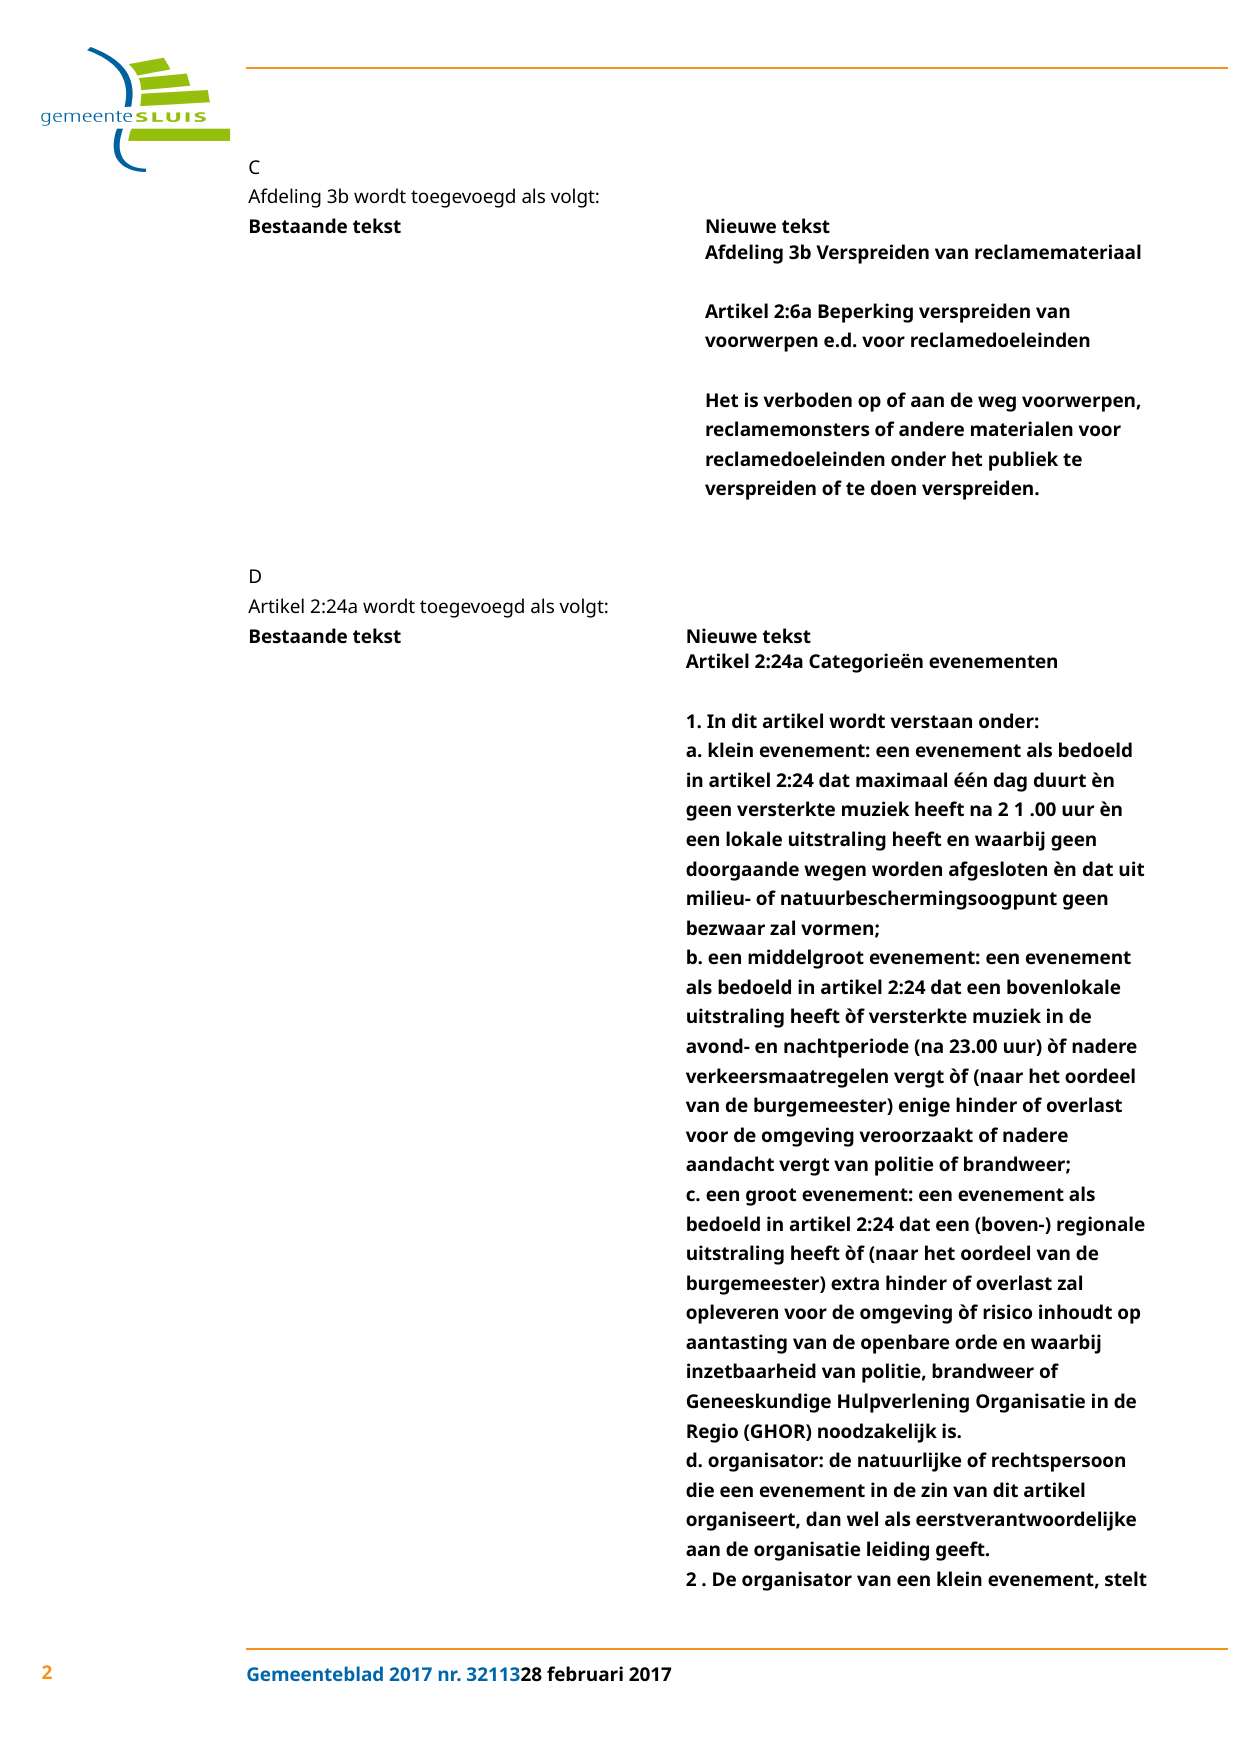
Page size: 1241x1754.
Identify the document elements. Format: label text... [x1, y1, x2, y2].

table_header Nieuwe tekst [705, 213, 1152, 239]
table_cell Afdeling 3b Verspreiden van reclamemateriaal Artikel 2:6a Beperking verspreiden van voorwerpen e.d. voor reclamedoeleinden Het is verboden op of aan de weg voorwerpen, reclamemonsters of andere materialen voor reclamedoeleinden onder het publiek te verspreiden of te doen verspreiden. [705, 239, 1152, 501]
text D [248, 564, 1152, 589]
picture [41, 47, 231, 172]
table_header Bestaande tekst [248, 623, 686, 649]
text Artikel 2:24a wordt toegevoegd als volgt: [248, 593, 1152, 619]
table_cell [248, 239, 705, 501]
table_cell [248, 649, 686, 1592]
table_cell Artikel 2:24a Categorieën evenementen 1. In dit artikel wordt verstaan onder: a. klein evenement: een evenement als bedoeld in artikel 2:24 dat maximaal één dag duurt èn geen versterkte muziek heeft na 2 1 .00 uur èn een lokale uitstraling heeft en waarbij geen doorgaande wegen worden afgesloten èn dat uit milieu- of natuurbeschermingsoogpunt geen bezwaar zal vormen; b. een middelgroot evenement: een evenement als bedoeld in artikel 2:24 dat een bovenlokale uitstraling heeft òf versterkte muziek in de avond- en nachtperiode (na 23.00 uur) òf nadere verkeersmaatregelen vergt òf (naar het oordeel van de burgemeester) enige hinder of overlast voor de omgeving veroorzaakt of nadere aandacht vergt van politie of brandweer; c. een groot evenement: een evenement als bedoeld in artikel 2:24 dat een (boven-) regionale uitstraling heeft òf (naar het oordeel van de burgemeester) extra hinder of overlast zal opleveren voor de omgeving òf risico inhoudt op aantasting van de openbare orde en waarbij inzetbaarheid van politie, brandweer of Geneeskundige Hulpverlening Organisatie in de Regio (GHOR) noodzakelijk is. d. organisator: de natuurlijke of rechtspersoon die een evenement in de zin van dit artikel organiseert, dan wel als eerstverantwoordelijke aan de organisatie leiding geeft. 2 . De organisator van een klein evenement, stelt [686, 649, 1152, 1592]
text C [248, 154, 1152, 180]
table_header Bestaande tekst [248, 213, 705, 239]
text Afdeling 3b wordt toegevoegd als volgt: [248, 183, 1152, 209]
table_header Nieuwe tekst [686, 623, 1152, 649]
